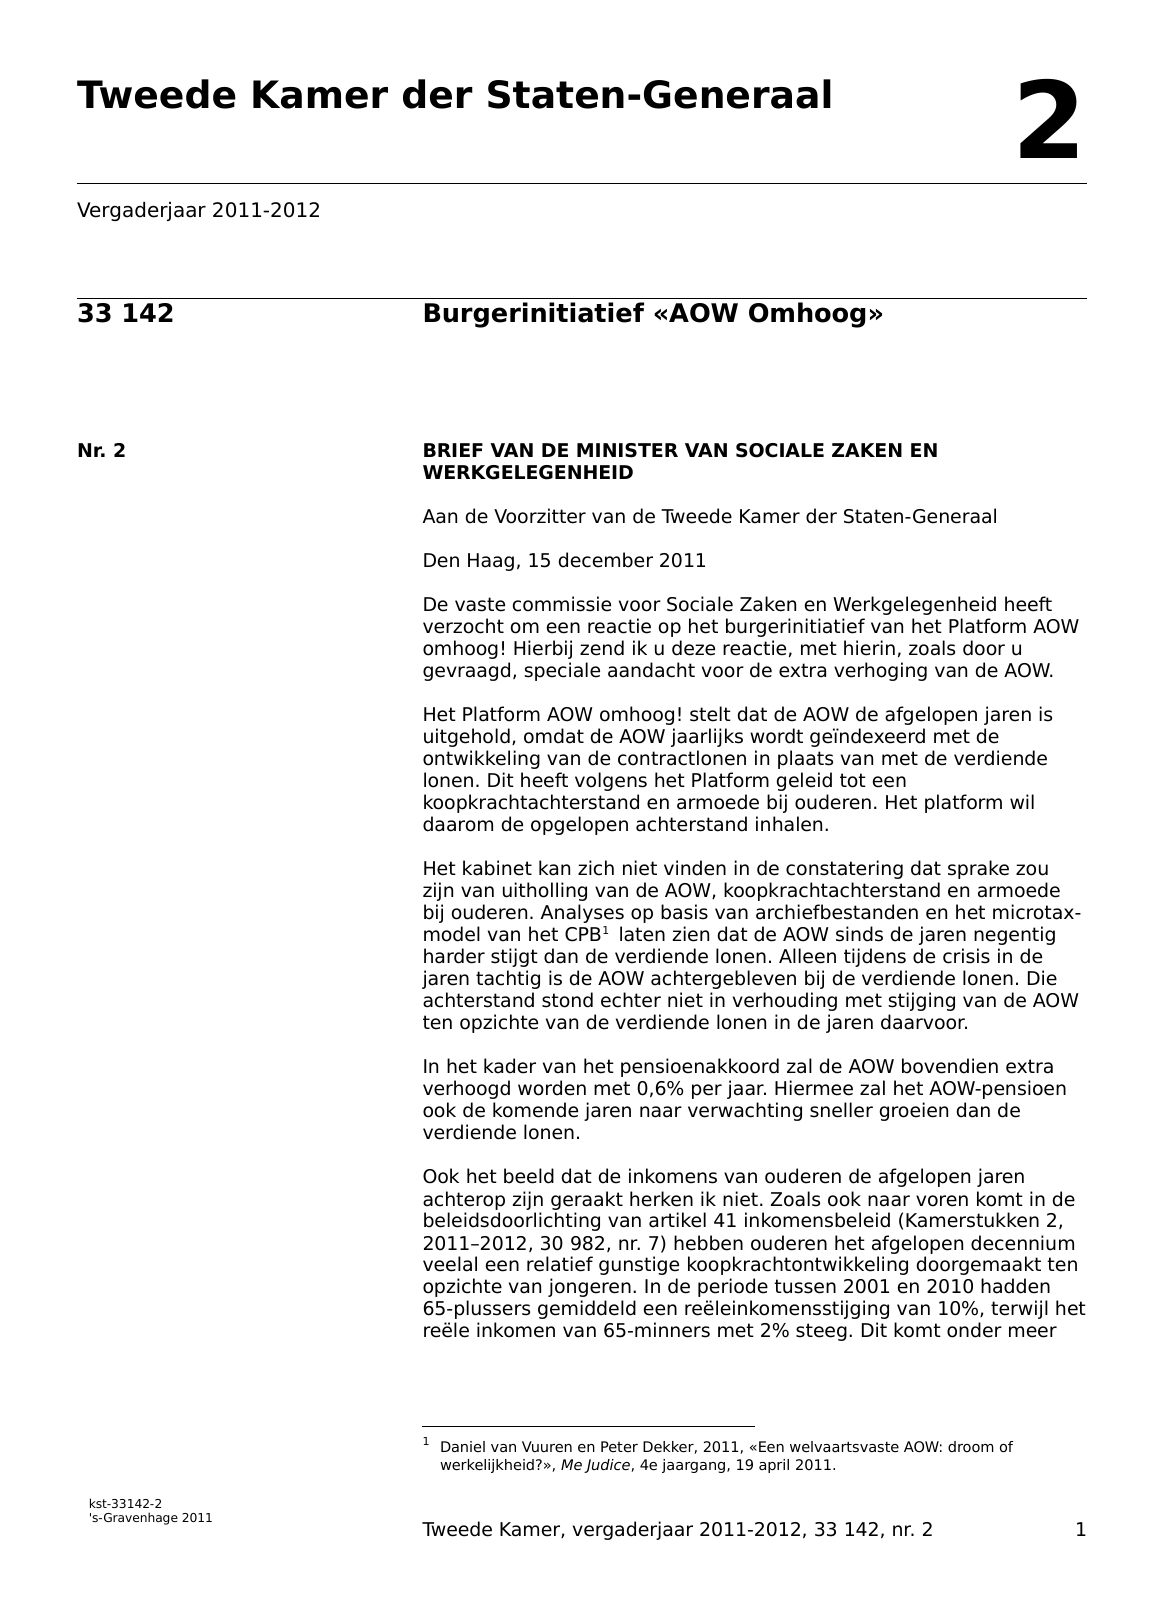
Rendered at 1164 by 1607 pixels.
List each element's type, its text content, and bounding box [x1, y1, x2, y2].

text Aan de Voorzitter van de Tweede Kamer der Staten-Generaal [422, 506, 1087, 528]
table_cell Vergaderjaar 2011-2012 [77, 184, 1087, 298]
table_header Tweede Kamer der Staten-Generaal [77, 59, 886, 183]
text Den Haag, 15 december 2011 [422, 550, 1087, 572]
text In het kader van het pensioenakkoord zal de AOW bovendien extra verhoogd worden met 0,6% per jaar. Hiermee zal het AOW-pensioen ook de komende jaren naar verwachting sneller groeien dan de verdiende lonen. [422, 1056, 1087, 1144]
table_header 2 [886, 59, 1087, 183]
text 's-Gravenhage 2011 [88, 1511, 323, 1525]
text Daniel van Vuuren en Peter Dekker, 2011, «Een welvaartsvaste AOW: droom of werkelijkheid?», Me Judice, 4e jaargang, 19 april 2011. [422, 1435, 1087, 1474]
text Het kabinet kan zich niet vinden in de constatering dat sprake zou zijn van uitholling van de AOW, koopkrachtachterstand en armoede bij ouderen. Analyses op basis van archiefbestanden en het microtax-model van het CPB laten zien dat de AOW sinds de jaren negentig harder stijgt dan de verdiende lonen. Alleen tijdens de crisis in de jaren tachtig is de AOW achtergebleven bij de verdiende lonen. Die achterstand stond echter niet in verhouding met stijging van de AOW ten opzichte van de verdiende lonen in de jaren daarvoor. [422, 858, 1087, 1034]
subtitle 33 142 Burgerinitiatief «AOW Omhoog» [77, 299, 1087, 329]
text Het Platform AOW omhoog! stelt dat de AOW de afgelopen jaren is uitgehold, omdat de AOW jaarlijks wordt geïndexeerd met de ontwikkeling van de contractlonen in plaats van met de verdiende lonen. Dit heeft volgens het Platform geleid tot een koopkrachtachterstand en armoede bij ouderen. Het platform wil daarom de opgelopen achterstand inhalen. [422, 704, 1087, 836]
text Ook het beeld dat de inkomens van ouderen de afgelopen jaren achterop zijn geraakt herken ik niet. Zoals ook naar voren komt in de beleidsdoorlichting van artikel 41 inkomensbeleid (Kamerstukken 2, 2011–2012, 30 982, nr. 7) hebben ouderen het afgelopen decennium veelal een relatief gunstige koopkrachtontwikkeling doorgemaakt ten opzichte van jongeren. In de periode tussen 2001 en 2010 hadden 65-plussers gemiddeld een reëleinkomensstijging van 10%, terwijl het reële inkomen van 65-minners met 2% steeg. Dit komt onder meer [422, 1166, 1087, 1342]
text De vaste commissie voor Sociale Zaken en Werkgelegenheid heeft verzocht om een reactie op het burgerinitiatief van het Platform AOW omhoog! Hierbij zend ik u deze reactie, met hierin, zoals door u gevraagd, speciale aandacht voor de extra verhoging van de AOW. [422, 594, 1087, 682]
subtitle Nr. 2 BRIEF VAN DE MINISTER VAN SOCIALE ZAKEN EN WERKGELEGENHEID [77, 440, 1087, 484]
text kst-33142-2 [88, 1497, 323, 1511]
